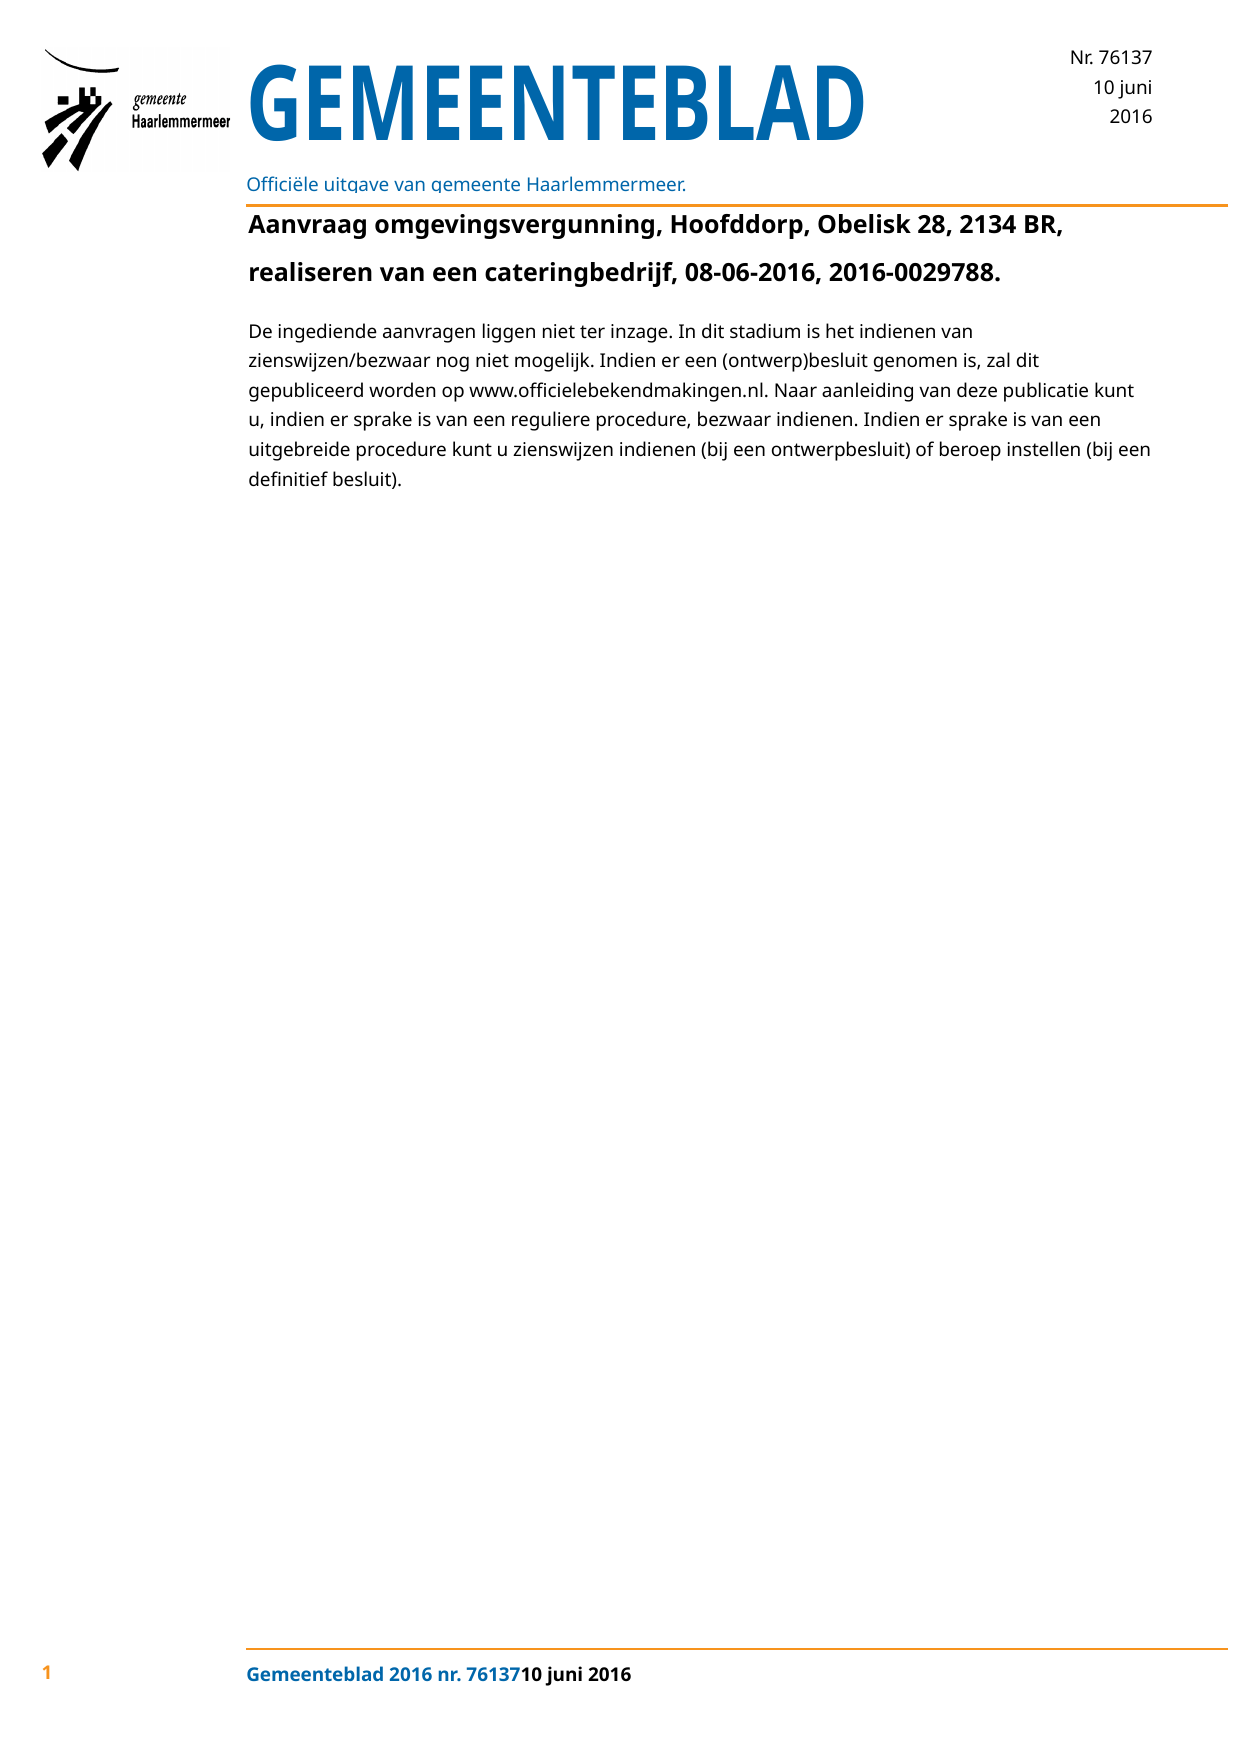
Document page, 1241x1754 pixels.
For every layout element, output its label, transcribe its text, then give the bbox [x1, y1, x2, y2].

text De ingediende aanvragen liggen niet ter inzage. In dit stadium is het indienen van zienswijzen/bezwaar nog niet mogelijk. Indien er een (ontwerp)besluit genomen is, zal dit gepubliceerd worden op www.officielebekendmakingen.nl. Naar aanleiding van deze publicatie kunt u, indien er sprake is van een reguliere procedure, bezwaar indienen. Indien er sprake is van een uitgebreide procedure kunt u zienswijzen indienen (bij een ontwerpbesluit) of beroep instellen (bij een definitief besluit). [248, 318, 1152, 492]
text Aanvraag omgevingsvergunning, Hoofddorp, Obelisk 28, 2134 BR, realiseren van een cateringbedrijf, 08-06-2016, 2016-0029788. [248, 207, 1152, 288]
picture [41, 47, 231, 172]
